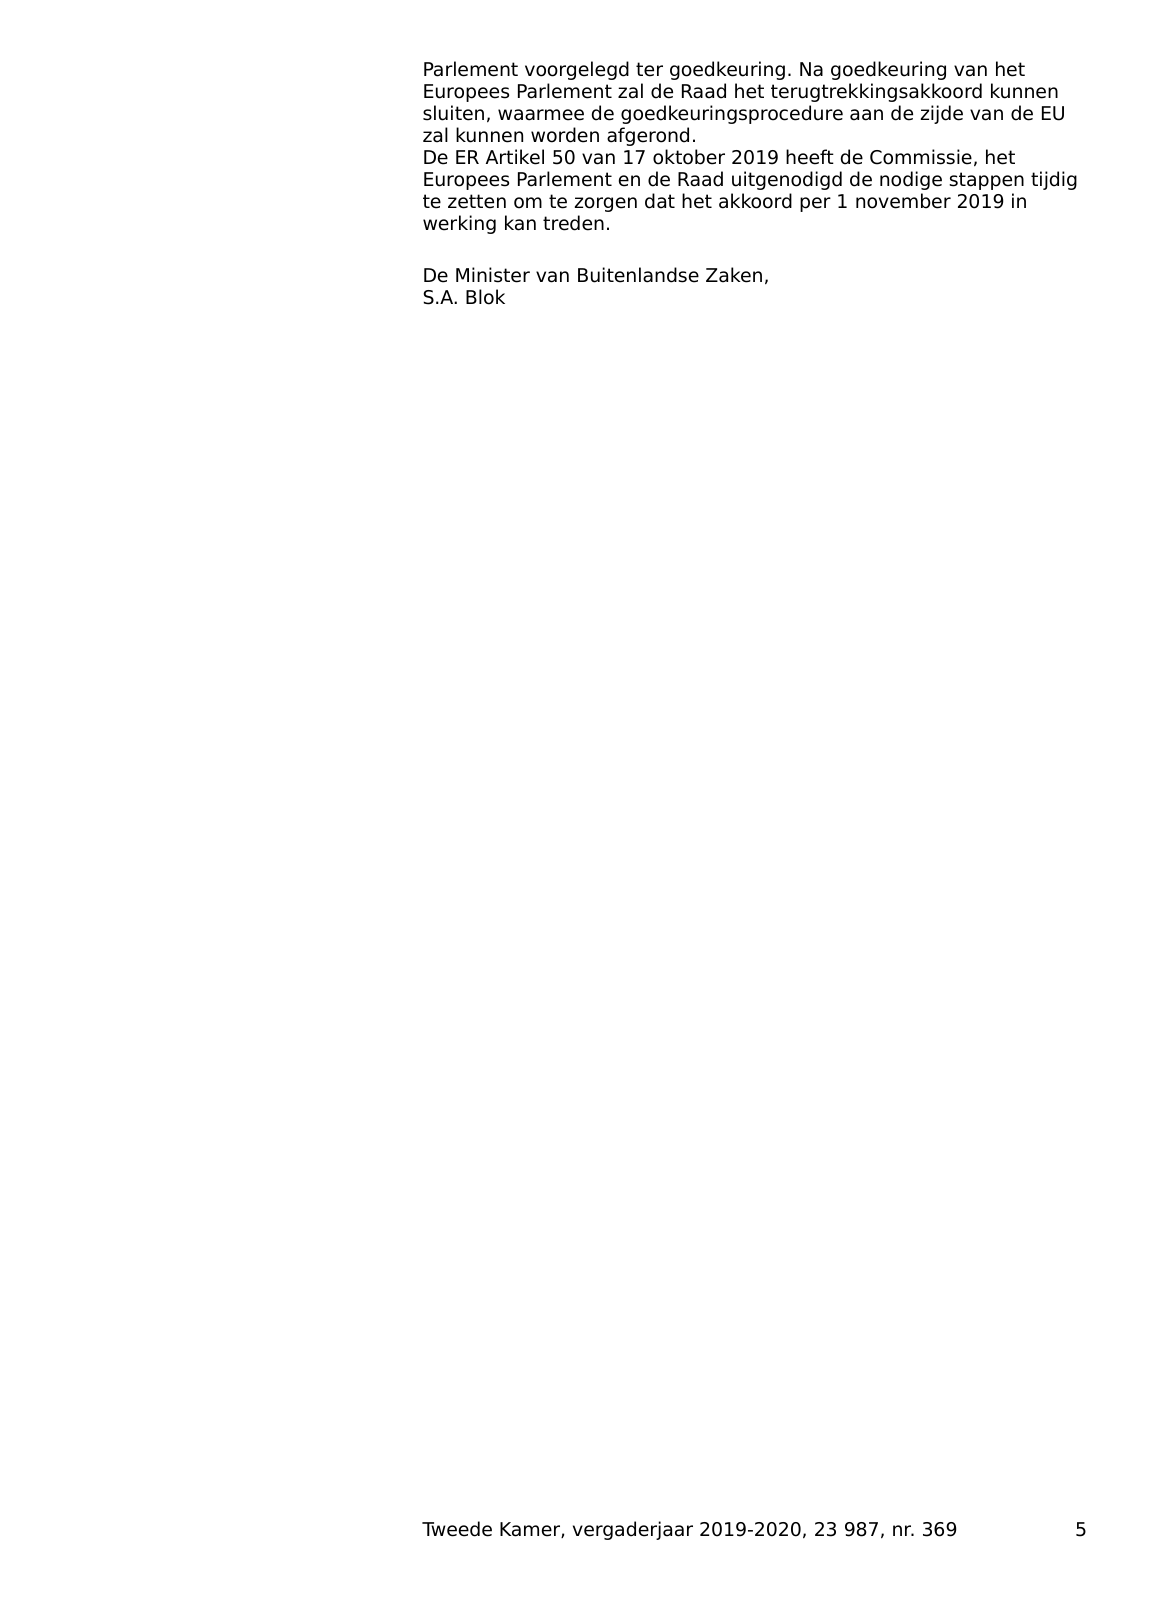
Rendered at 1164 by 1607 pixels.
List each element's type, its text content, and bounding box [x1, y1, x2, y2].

text De ER Artikel 50 van 17 oktober 2019 heeft de Commissie, het Europees Parlement en de Raad uitgenodigd de nodige stappen tijdig te zetten om te zorgen dat het akkoord per 1 november 2019 in werking kan treden. [422, 147, 1087, 235]
text Parlement voorgelegd ter goedkeuring. Na goedkeuring van het Europees Parlement zal de Raad het terugtrekkingsakkoord kunnen sluiten, waarmee de goedkeuringsprocedure aan de zijde van de EU zal kunnen worden afgerond. [422, 59, 1087, 147]
text De Minister van Buitenlandse Zaken, S.A. Blok [422, 265, 1087, 309]
